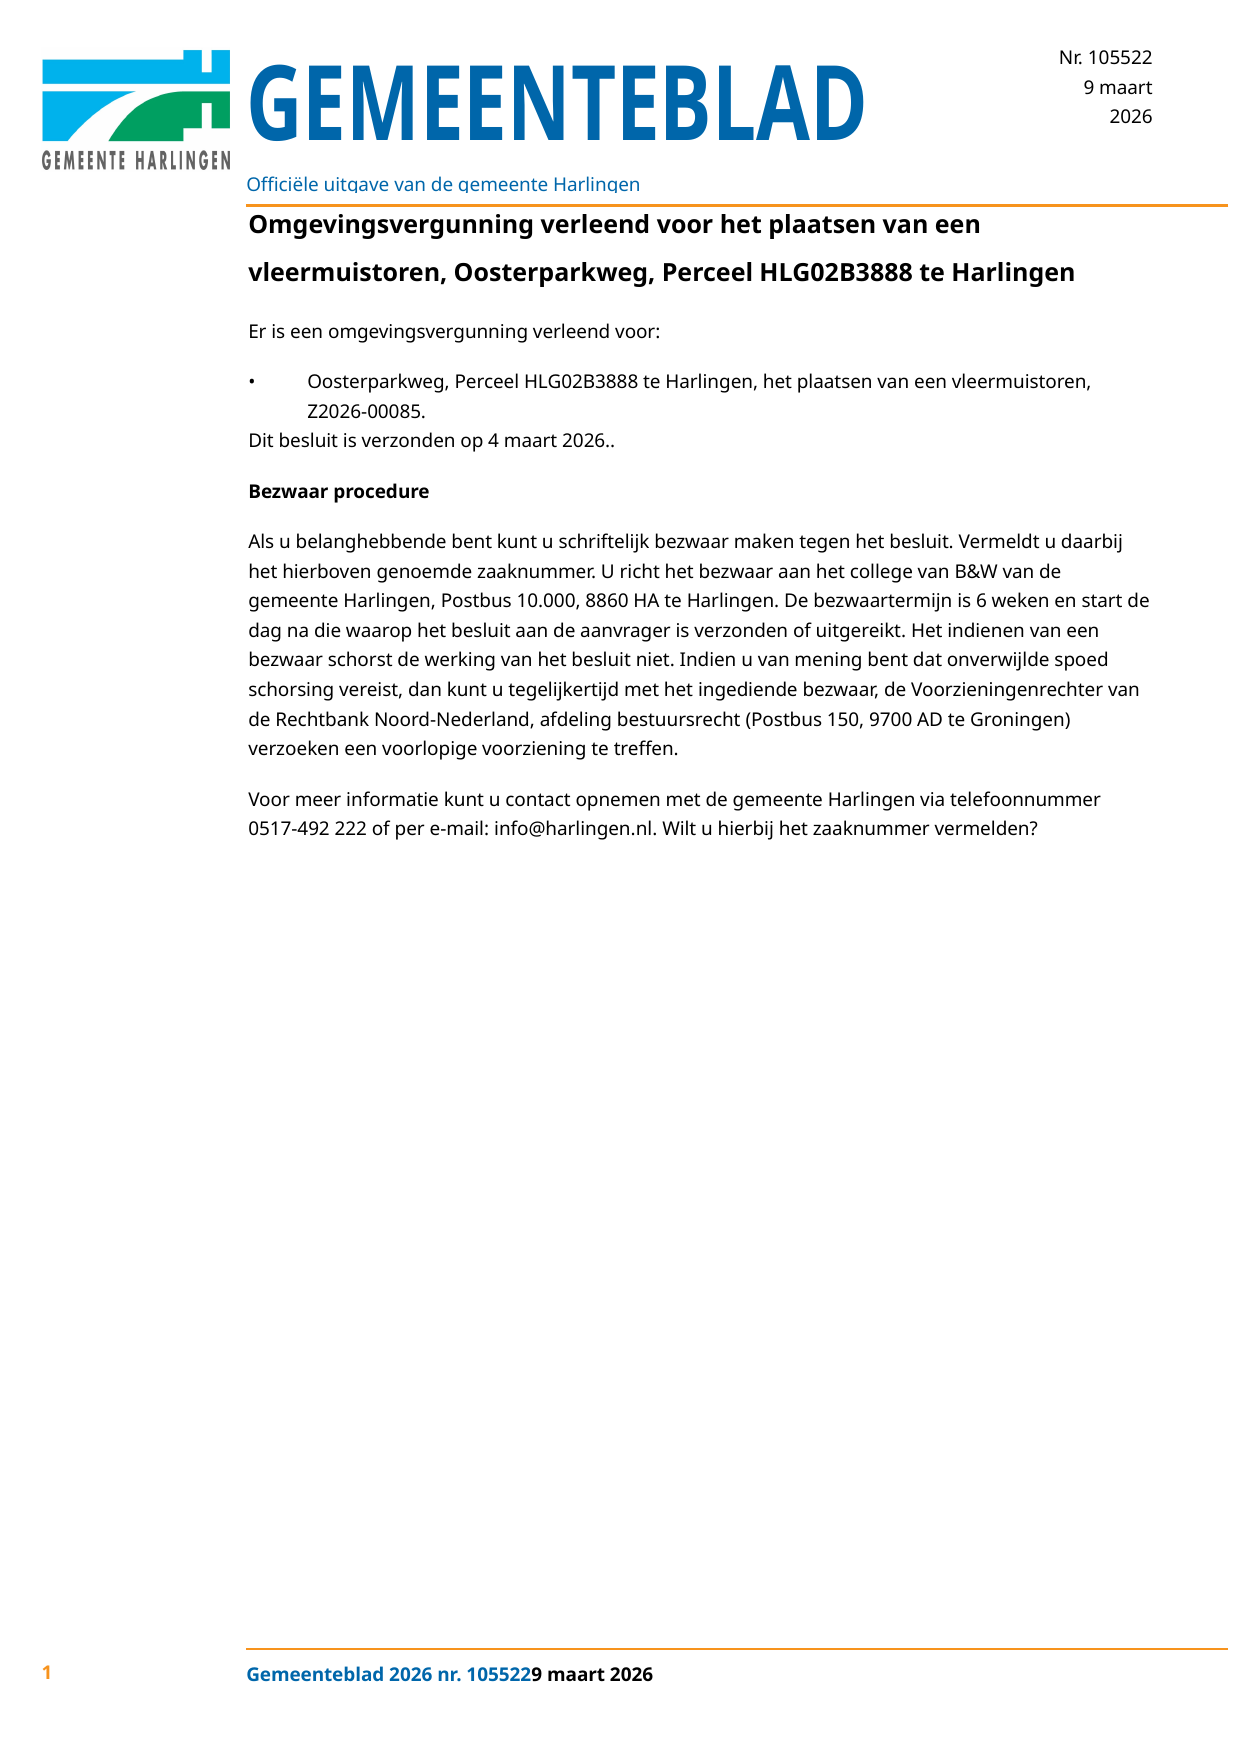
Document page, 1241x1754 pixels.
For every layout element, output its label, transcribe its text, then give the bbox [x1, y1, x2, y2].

list Oosterparkweg, Perceel HLG02B3888 te Harlingen, het plaatsen van een vleermuistoren, Z2026-00085. [248, 368, 1152, 424]
text Als u belanghebbende bent kunt u schriftelijk bezwaar maken tegen het besluit. Vermeldt u daarbij het hierboven genoemde zaaknummer. U richt het bezwaar aan het college van B&W van de gemeente Harlingen, Postbus 10.000, 8860 HA te Harlingen. De bezwaartermijn is 6 weken en start de dag na die waarop het besluit aan de aanvrager is verzonden of uitgereikt. Het indienen van een bezwaar schorst de werking van het besluit niet. Indien u van mening bent dat onverwijlde spoed schorsing vereist, dan kunt u tegelijkertijd met het ingediende bezwaar, de Voorzieningenrechter van de Rechtbank Noord-Nederland, afdeling bestuursrecht (Postbus 150, 9700 AD te Groningen) verzoeken een voorlopige voorziening te treffen. [248, 528, 1152, 761]
picture [41, 47, 231, 172]
text Voor meer informatie kunt u contact opnemen met de gemeente Harlingen via telefoonnummer 0517-492 222 of per e-mail: info@harlingen.nl. Wilt u hierbij het zaaknummer vermelden? [248, 786, 1152, 841]
text Bezwaar procedure [248, 478, 1152, 504]
text Dit besluit is verzonden op 4 maart 2026.. [248, 427, 1152, 453]
text Omgevingsvergunning verleend voor het plaatsen van een vleermuistoren, Oosterparkweg, Perceel HLG02B3888 te Harlingen [248, 207, 1152, 288]
text Er is een omgevingsvergunning verleend voor: [248, 318, 1152, 344]
